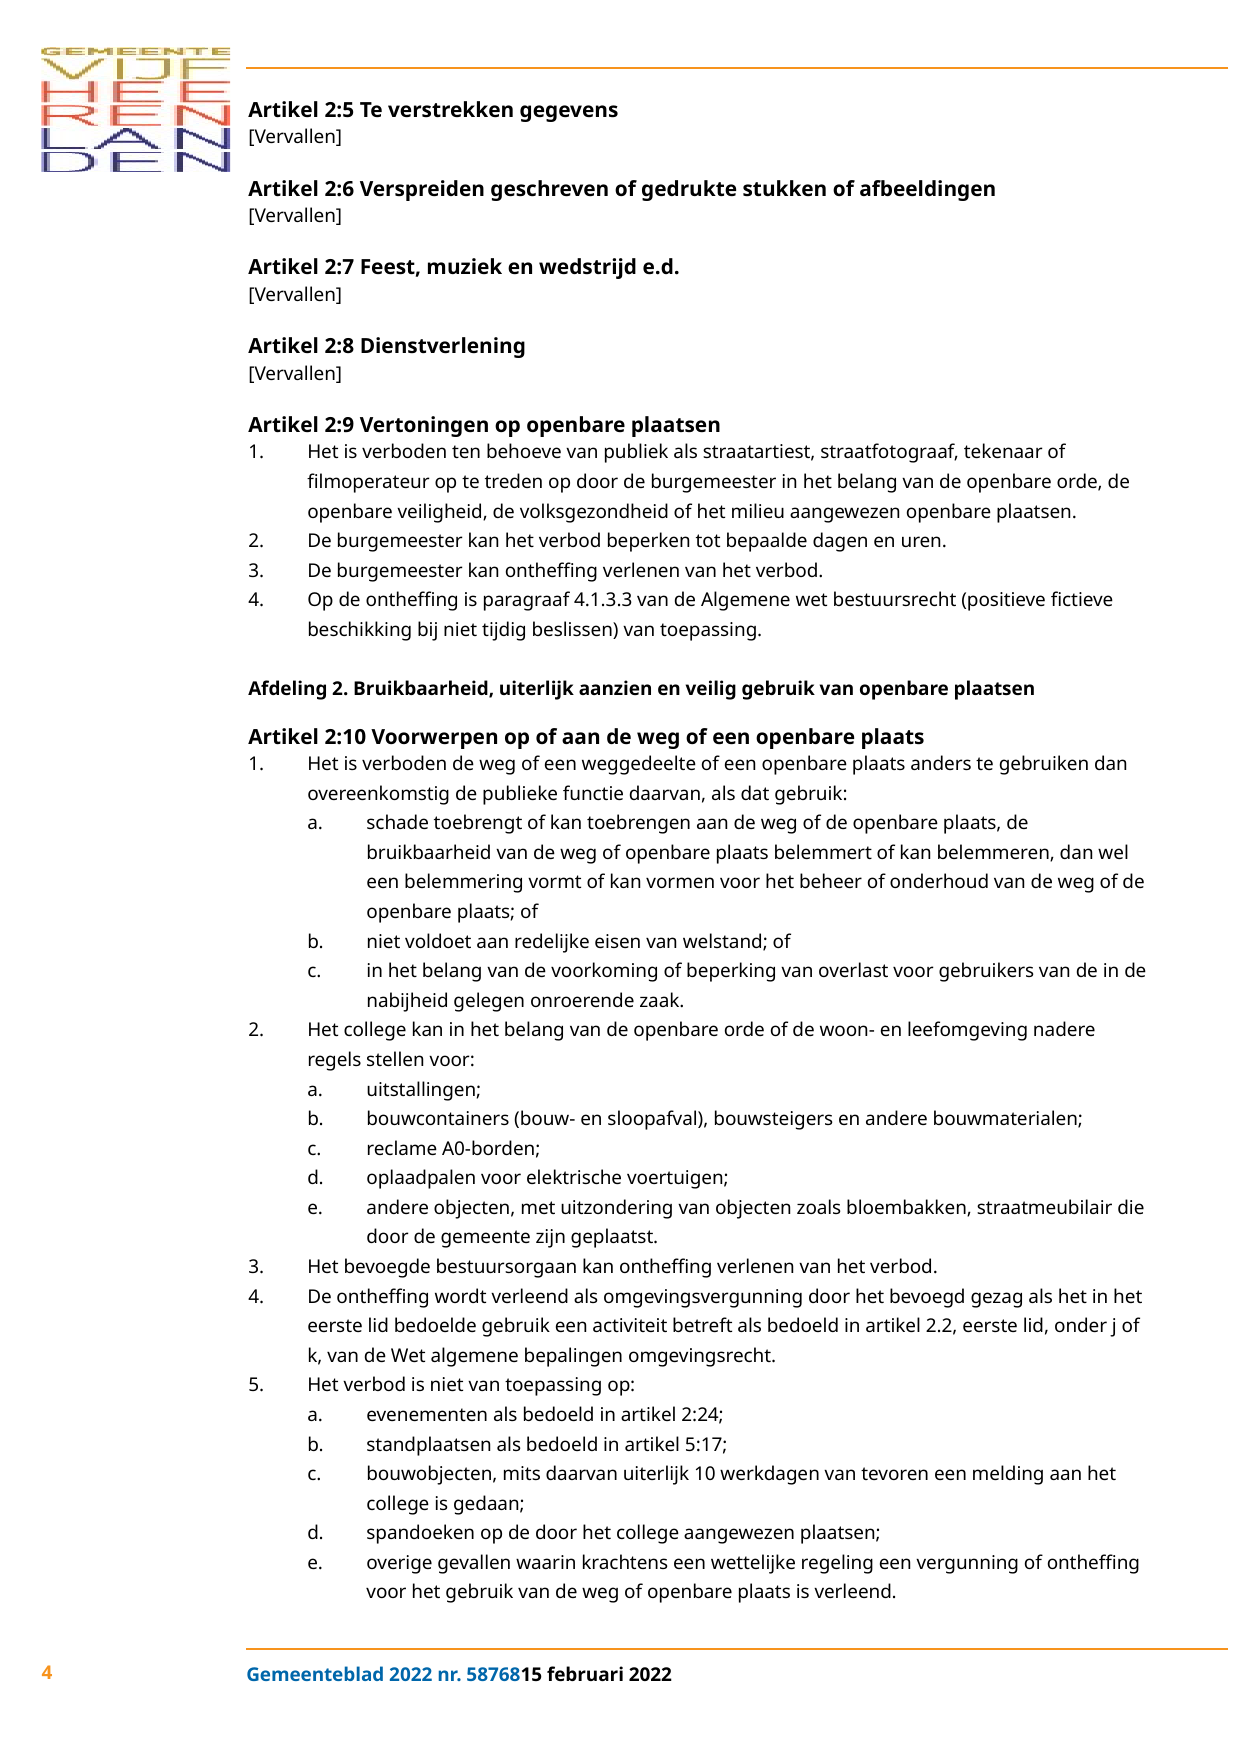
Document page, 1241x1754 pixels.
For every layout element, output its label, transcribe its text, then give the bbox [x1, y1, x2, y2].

list Op de ontheffing is paragraaf 4.1.3.3 van de Algemene wet bestuursrecht (positieve fictieve beschikking bij niet tijdig beslissen) van toepassing. [248, 587, 1152, 642]
picture [41, 47, 231, 172]
list evenementen als bedoeld in artikel 2:24; [307, 1401, 1152, 1427]
text [Vervallen] [248, 360, 1152, 386]
list Het bevoegde bestuursorgaan kan ontheffing verlenen van het verbod. [248, 1253, 1152, 1279]
list Het college kan in het belang van de openbare orde of de woon- en leefomgeving nadere regels stellen voor: [248, 1017, 1152, 1072]
list De burgemeester kan ontheffing verlenen van het verbod. [248, 557, 1152, 583]
list oplaadpalen voor elektrische voertuigen; [307, 1164, 1152, 1190]
text Artikel 2:8 Dienstverlening [248, 331, 1152, 360]
text Artikel 2:7 Feest, muziek en wedstrijd e.d. [248, 252, 1152, 281]
list reclame A0-borden; [307, 1135, 1152, 1161]
list uitstallingen; [307, 1076, 1152, 1101]
list overige gevallen waarin krachtens een wettelijke regeling een vergunning of ontheffing voor het gebruik van de weg of openbare plaats is verleend. [307, 1549, 1152, 1604]
list bouwcontainers (bouw- en sloopafval), bouwsteigers en andere bouwmaterialen; [307, 1105, 1152, 1131]
list Het verbod is niet van toepassing op: [248, 1372, 1152, 1397]
list Het is verboden ten behoeve van publiek als straatartiest, straatfotograaf, tekenaar of filmoperateur op te treden op door de burgemeester in het belang van de openbare orde, de openbare veiligheid, de volksgezondheid of het milieu aangewezen openbare plaatsen. [248, 439, 1152, 523]
list niet voldoet aan redelijke eisen van welstand; of [307, 928, 1152, 953]
list spandoeken op de door het college aangewezen plaatsen; [307, 1519, 1152, 1545]
text [Vervallen] [248, 281, 1152, 307]
list Het is verboden de weg of een weggedeelte of een openbare plaats anders te gebruiken dan overeenkomstig de publieke functie daarvan, als dat gebruik: [248, 750, 1152, 806]
text Afdeling 2. Bruikbaarheid, uiterlijk aanzien en veilig gebruik van openbare plaatsen [248, 675, 1152, 701]
text Artikel 2:9 Vertoningen op openbare plaatsen [248, 410, 1152, 439]
text Artikel 2:6 Verspreiden geschreven of gedrukte stukken of afbeeldingen [248, 174, 1152, 202]
list schade toebrengt of kan toebrengen aan de weg of de openbare plaats, de bruikbaarheid van de weg of openbare plaats belemmert of kan belemmeren, dan wel een belemmering vormt of kan vormen voor het beheer of onderhoud van de weg of de openbare plaats; of [307, 809, 1152, 924]
list De burgemeester kan het verbod beperken tot bepaalde dagen en uren. [248, 527, 1152, 553]
text Artikel 2:5 Te verstrekken gegevens [248, 95, 1152, 123]
text Artikel 2:10 Voorwerpen op of aan de weg of een openbare plaats [248, 722, 1152, 750]
list andere objecten, met uitzondering van objecten zoals bloembakken, straatmeubilair die door de gemeente zijn geplaatst. [307, 1194, 1152, 1249]
list in het belang van de voorkoming of beperking van overlast voor gebruikers van de in de nabijheid gelegen onroerende zaak. [307, 957, 1152, 1013]
list De ontheffing wordt verleend als omgevingsvergunning door het bevoegd gezag als het in het eerste lid bedoelde gebruik een activiteit betreft als bedoeld in artikel 2.2, eerste lid, onder j of k, van de Wet algemene bepalingen omgevingsrecht. [248, 1283, 1152, 1368]
text [Vervallen] [248, 123, 1152, 149]
text [Vervallen] [248, 202, 1152, 228]
list bouwobjecten, mits daarvan uiterlijk 10 werkdagen van tevoren een melding aan het college is gedaan; [307, 1460, 1152, 1516]
list standplaatsen als bedoeld in artikel 5:17; [307, 1431, 1152, 1456]
